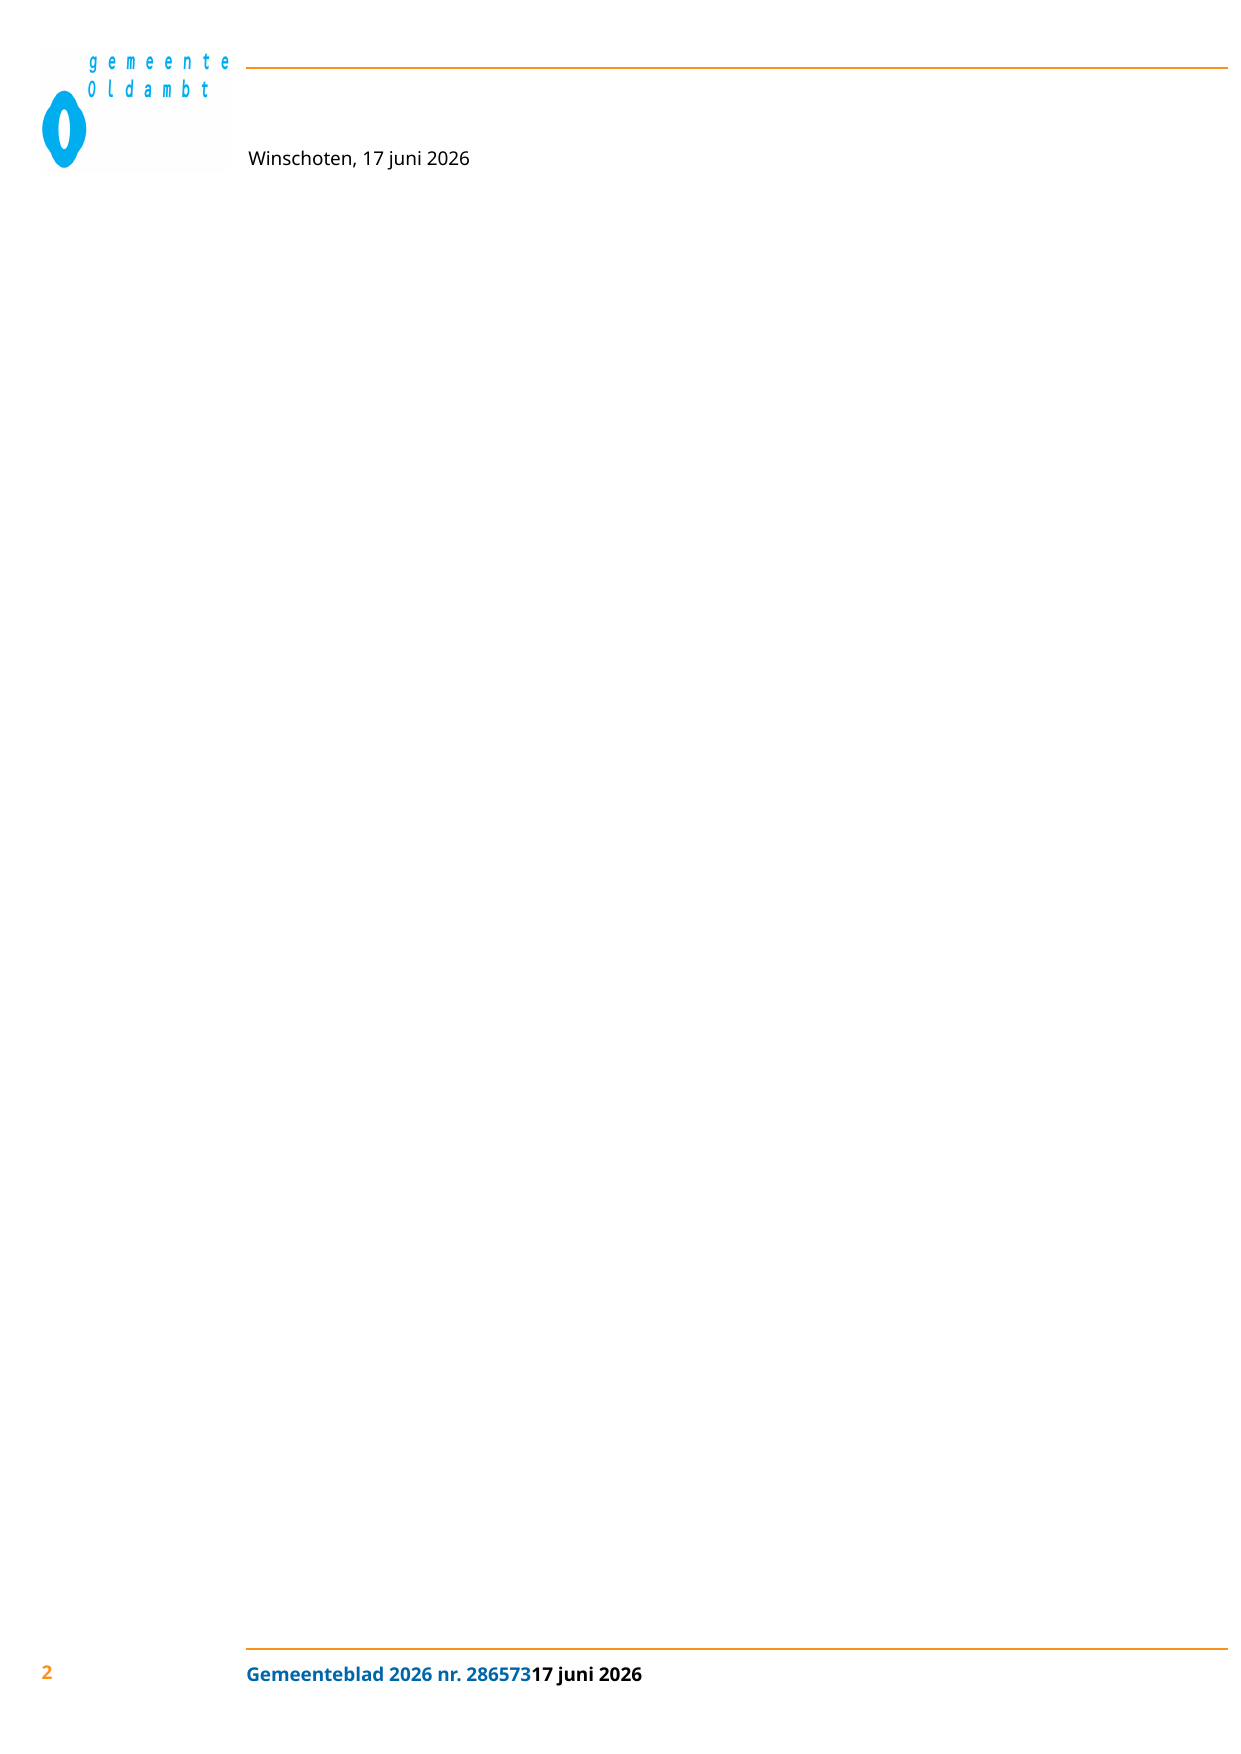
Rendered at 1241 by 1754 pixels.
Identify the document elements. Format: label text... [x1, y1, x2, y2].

text Winschoten, 17 juni 2026 [248, 145, 1152, 171]
picture [41, 47, 231, 172]
